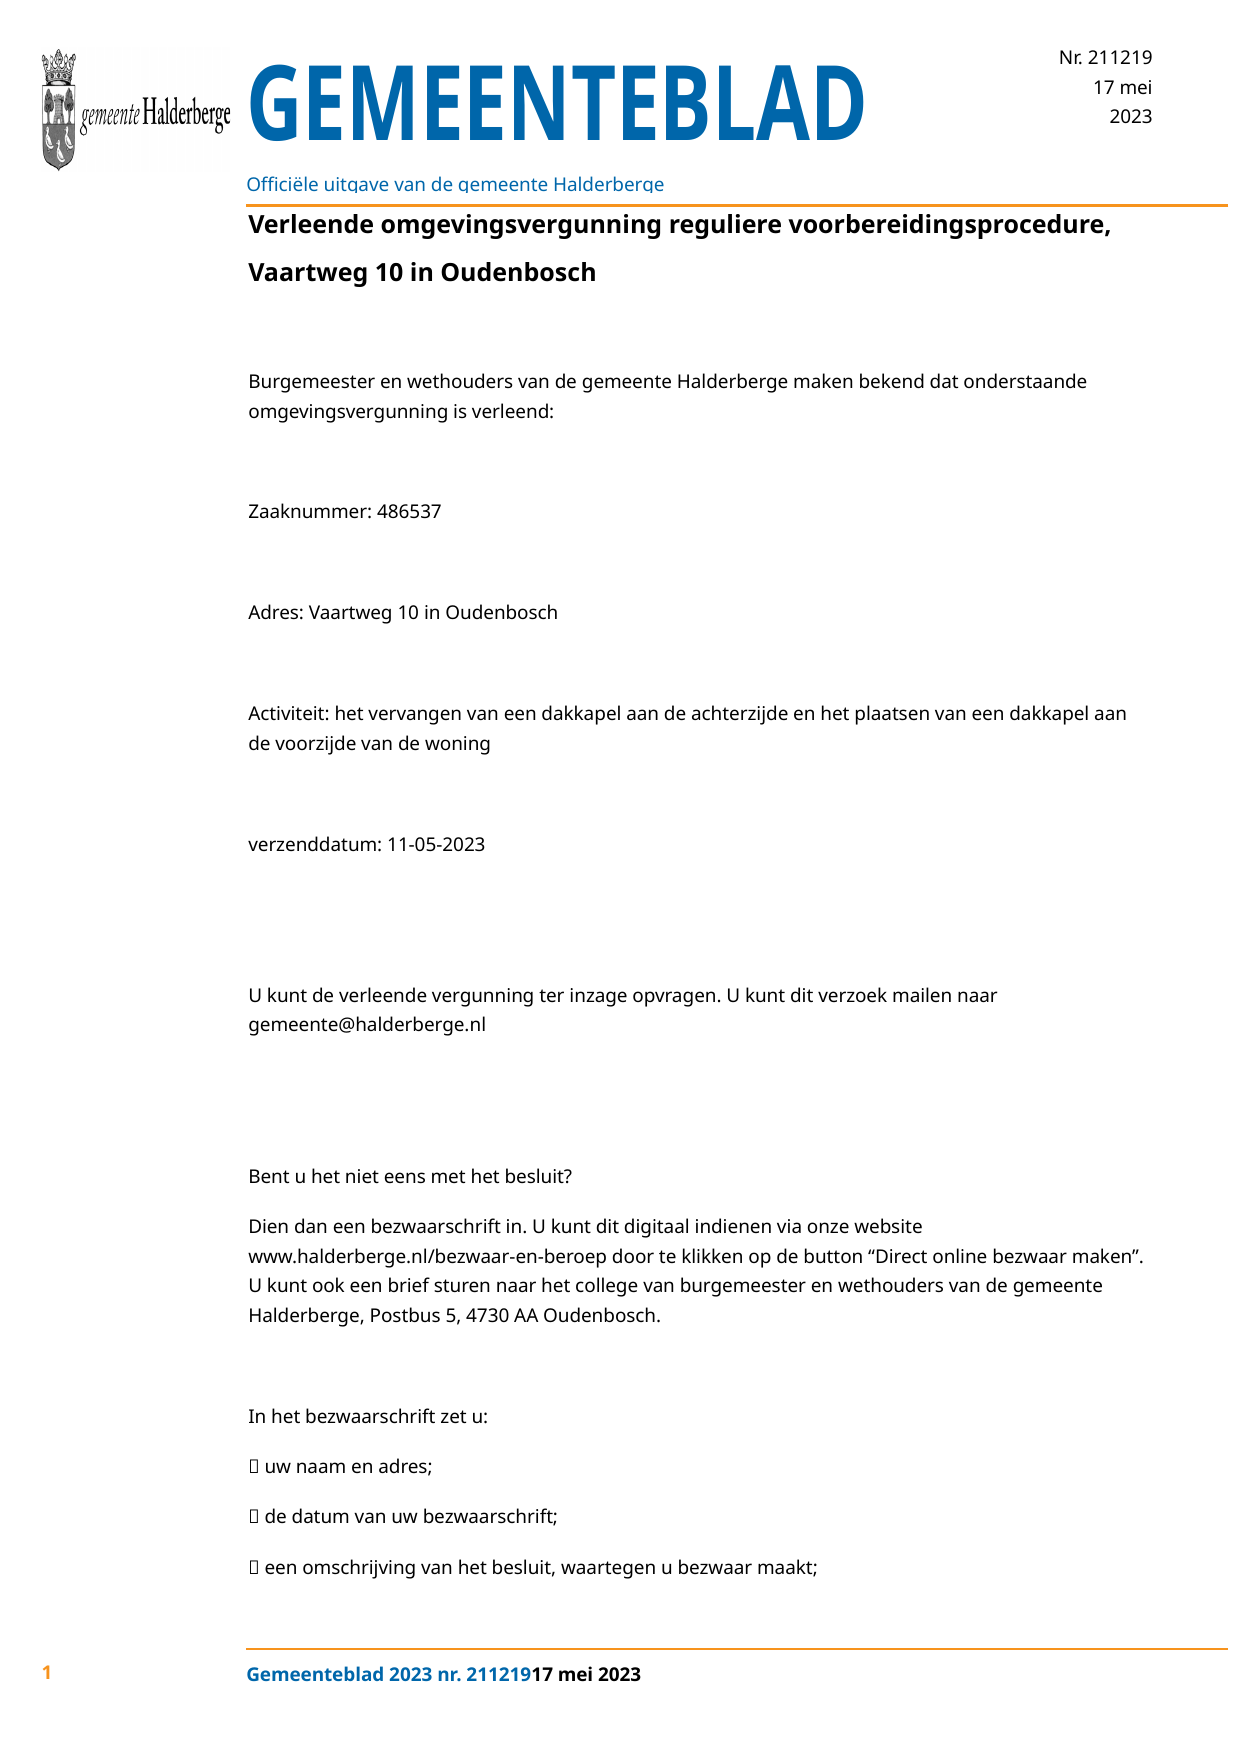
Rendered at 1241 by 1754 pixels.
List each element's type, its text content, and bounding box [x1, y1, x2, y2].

text Dien dan een bezwaarschrift in. U kunt dit digitaal indienen via onze website www.halderberge.nl/bezwaar-en-beroep door te klikken op de button “Direct online bezwaar maken”. U kunt ook een brief sturen naar het college van burgemeester en wethouders van de gemeente Halderberge, Postbus 5, 4730 AA Oudenbosch. [248, 1213, 1152, 1328]
picture [41, 47, 231, 172]
text Burgemeester en wethouders van de gemeente Halderberge maken bekend dat onderstaande omgevingsvergunning is verleend: [248, 368, 1152, 424]
text Verleende omgevingsvergunning reguliere voorbereidingsprocedure, Vaartweg 10 in Oudenbosch [248, 207, 1152, 288]
text  een omschrijving van het besluit, waartegen u bezwaar maakt; [248, 1554, 1152, 1580]
text verzenddatum: 11-05-2023 [248, 831, 1152, 857]
text  de datum van uw bezwaarschrift; [248, 1504, 1152, 1529]
text In het bezwaarschrift zet u: [248, 1403, 1152, 1429]
text Activiteit: het vervangen van een dakkapel aan de achterzijde en het plaatsen van een dakkapel aan de voorzijde van de woning [248, 700, 1152, 756]
text U kunt de verleende vergunning ter inzage opvragen. U kunt dit verzoek mailen naar gemeente@halderberge.nl [248, 982, 1152, 1037]
text Adres: Vaartweg 10 in Oudenbosch [248, 599, 1152, 625]
text  uw naam en adres; [248, 1453, 1152, 1479]
text Zaaknummer: 486537 [248, 499, 1152, 524]
text Bent u het niet eens met het besluit? [248, 1163, 1152, 1189]
